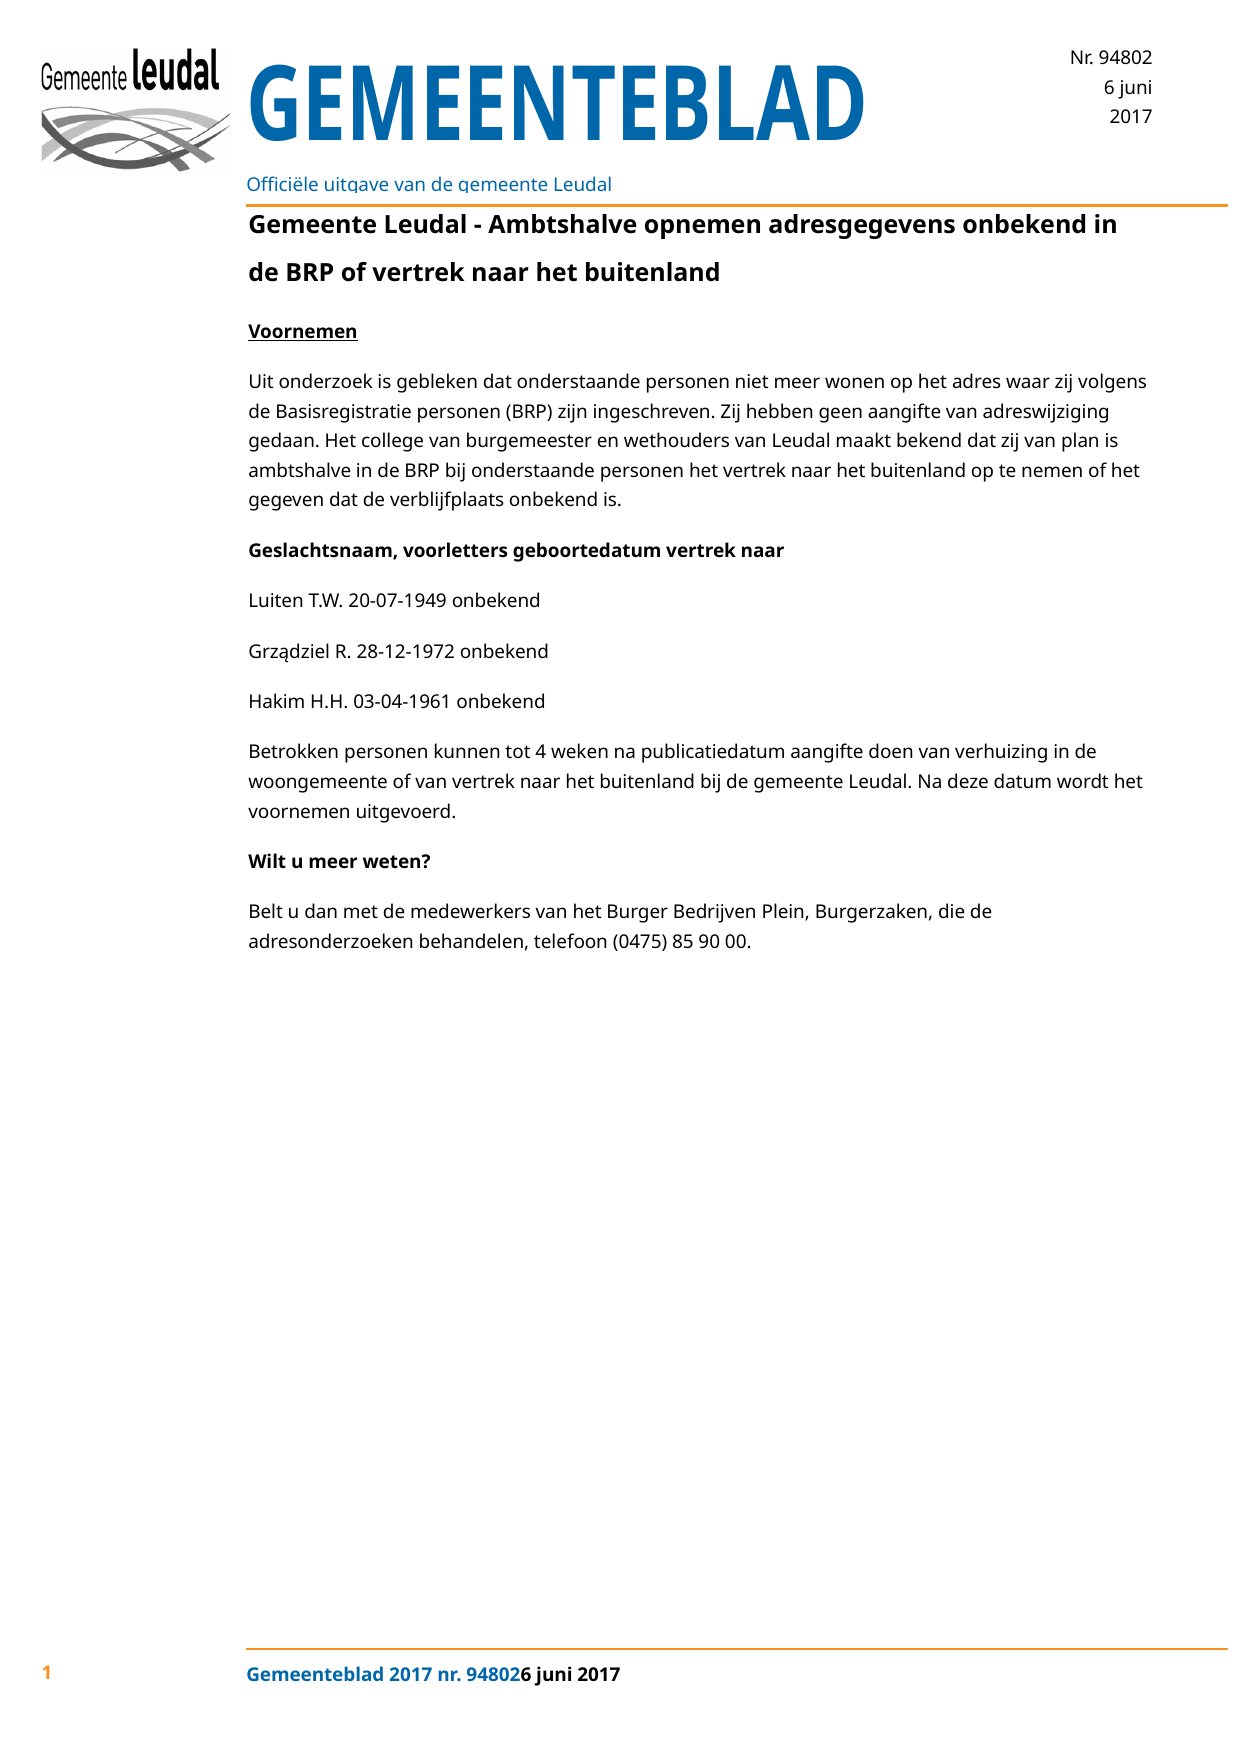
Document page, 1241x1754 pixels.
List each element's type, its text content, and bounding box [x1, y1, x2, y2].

text Belt u dan met de medewerkers van het Burger Bedrijven Plein, Burgerzaken, die de adresonderzoeken behandelen, telefoon (0475) 85 90 00. [248, 899, 1152, 954]
text Grządziel R. 28-12-1972 onbekend [248, 638, 1152, 664]
text Hakim H.H. 03-04-1961 onbekend [248, 688, 1152, 714]
text Uit onderzoek is gebleken dat onderstaande personen niet meer wonen op het adres waar zij volgens de Basisregistratie personen (BRP) zijn ingeschreven. Zij hebben geen aangifte van adreswijziging gedaan. Het college van burgemeester en wethouders van Leudal maakt bekend dat zij van plan is ambtshalve in de BRP bij onderstaande personen het vertrek naar het buitenland op te nemen of het gegeven dat de verblijfplaats onbekend is. [248, 368, 1152, 512]
text Luiten T.W. 20-07-1949 onbekend [248, 587, 1152, 613]
text Betrokken personen kunnen tot 4 weken na publicatiedatum aangifte doen van verhuizing in de woongemeente of van vertrek naar het buitenland bij de gemeente Leudal. Na deze datum wordt het voornemen uitgevoerd. [248, 739, 1152, 824]
picture [41, 47, 231, 172]
text Gemeente Leudal - Ambtshalve opnemen adresgegevens onbekend in de BRP of vertrek naar het buitenland [248, 207, 1152, 288]
text Wilt u meer weten? [248, 848, 1152, 874]
text Geslachtsnaam, voorletters geboortedatum vertrek naar [248, 537, 1152, 563]
text Voornemen [248, 318, 1152, 344]
